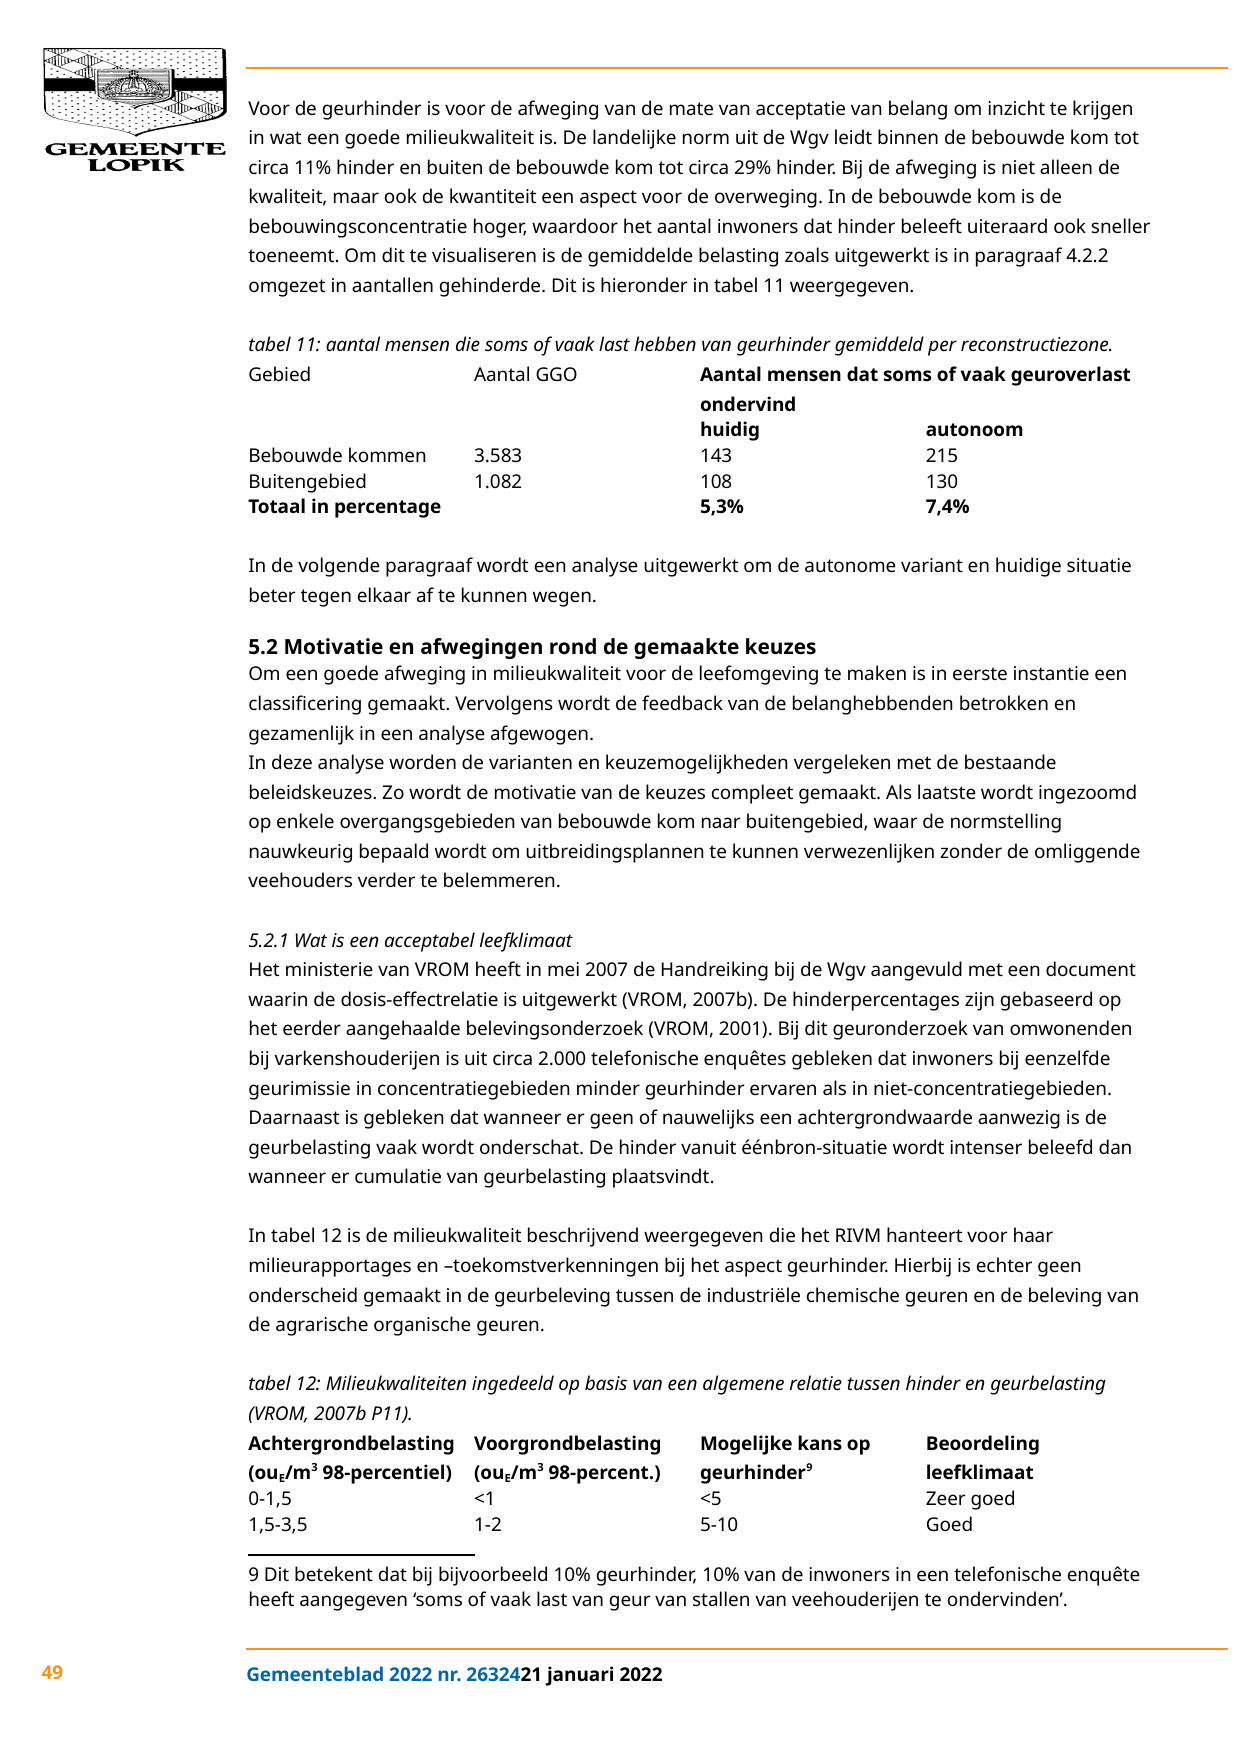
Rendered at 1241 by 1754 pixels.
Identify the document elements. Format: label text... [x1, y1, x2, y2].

table_cell 1,5-3,5 [248, 1511, 474, 1537]
table_header Aantal mensen dat soms of vaak geuroverlast ondervind [700, 361, 1152, 416]
text Het ministerie van VROM heeft in mei 2007 de Handreiking bij de Wgv aangevuld met een document waarin de dosis-effectrelatie is uitgewerkt (VROM, 2007b). De hinderpercentages zijn gebaseerd op het eerder aangehaalde belevingsonderzoek (VROM, 2001). Bij dit geuronderzoek van omwonenden bij varkenshouderijen is uit circa 2.000 telefonische enquêtes gebleken dat inwoners bij eenzelfde geurimissie in concentratiegebieden minder geurhinder ervaren als in niet-concentratiegebieden. Daarnaast is gebleken dat wanneer er geen of nauwelijks een achtergrondwaarde aanwezig is de geurbelasting vaak wordt onderschat. De hinder vanuit éénbron-situatie wordt intenser beleefd dan wanneer er cumulatie van geurbelasting plaatsvindt. [248, 956, 1152, 1189]
table_cell 3.583 [474, 442, 700, 468]
table_cell huidig [700, 416, 926, 442]
text Voor de geurhinder is voor de afweging van de mate van acceptatie van belang om inzicht te krijgen in wat een goede milieukwaliteit is. De landelijke norm uit de Wgv leidt binnen de bebouwde kom tot circa 11% hinder en buiten de bebouwde kom tot circa 29% hinder. Bij de afweging is niet alleen de kwaliteit, maar ook de kwantiteit een aspect voor de overweging. In de bebouwde kom is de bebouwingsconcentratie hoger, waardoor het aantal inwoners dat hinder beleeft uiteraard ook sneller toeneemt. Om dit te visualiseren is de gemiddelde belasting zoals uitgewerkt is in paragraaf 4.2.2 omgezet in aantallen gehinderde. Dit is hieronder in tabel 11 weergegeven. [248, 95, 1152, 298]
table_cell Zeer goed [926, 1485, 1152, 1511]
text 5.2 Motivatie en afwegingen rond de gemaakte keuzes [248, 632, 1152, 661]
table_cell Goed [926, 1511, 1152, 1537]
text In de volgende paragraaf wordt een analyse uitgewerkt om de autonome variant en huidige situatie beter tegen elkaar af te kunnen wegen. [248, 552, 1152, 607]
table_cell 108 [700, 468, 926, 494]
text Om een goede afweging in milieukwaliteit voor de leefomgeving te maken is in eerste instantie een classificering gemaakt. Vervolgens wordt de feedback van de belanghebbenden betrokken en gezamenlijk in een analyse afgewogen. [248, 661, 1152, 746]
text tabel 12: Milieukwaliteiten ingedeeld op basis van een algemene relatie tussen hinder en geurbelasting (VROM, 2007b P11). [248, 1371, 1152, 1426]
table_cell Bebouwde kommen [248, 442, 474, 468]
table_cell 5-10 [700, 1511, 926, 1537]
table_cell 7,4% [926, 494, 1152, 519]
table_cell 1-2 [474, 1511, 700, 1537]
table_header Mogelijke kans op geurhinder [700, 1430, 926, 1485]
table_header Gebied [248, 361, 474, 442]
table_cell autonoom [926, 416, 1152, 442]
picture [41, 47, 231, 172]
text In tabel 12 is de milieukwaliteit beschrijvend weergegeven die het RIVM hanteert voor haar milieurapportages en –toekomstverkenningen bij het aspect geurhinder. Hierbij is echter geen onderscheid gemaakt in de geurbeleving tussen de industriële chemische geuren en de beleving van de agrarische organische geuren. [248, 1223, 1152, 1337]
table_cell Totaal in percentage [248, 494, 474, 519]
table_header Achtergrondbelasting (ouE/m3 98-percentiel) [248, 1430, 474, 1485]
text In deze analyse worden de varianten en keuzemogelijkheden vergeleken met de bestaande beleidskeuzes. Zo wordt de motivatie van de keuzes compleet gemaakt. Als laatste wordt ingezoomd op enkele overgangsgebieden van bebouwde kom naar buitengebied, waar de normstelling nauwkeurig bepaald wordt om uitbreidingsplannen te kunnen verwezenlijken zonder de omliggende veehouders verder te belemmeren. [248, 749, 1152, 893]
text 5.2.1 Wat is een acceptabel leefklimaat [248, 927, 1152, 953]
table_cell [474, 494, 700, 519]
text tabel 11: aantal mensen die soms of vaak last hebben van geurhinder gemiddeld per reconstructiezone. [248, 331, 1152, 357]
table_cell <1 [474, 1485, 700, 1511]
table_header Beoordeling leefklimaat [926, 1430, 1152, 1485]
table_cell 130 [926, 468, 1152, 494]
table_cell Buitengebied [248, 468, 474, 494]
table_cell 5,3% [700, 494, 926, 519]
table_cell 215 [926, 442, 1152, 468]
table_cell <5 [700, 1485, 926, 1511]
table_header Aantal GGO [474, 361, 700, 442]
table_cell 0-1,5 [248, 1485, 474, 1511]
table_cell 143 [700, 442, 926, 468]
table_cell 1.082 [474, 468, 700, 494]
table_header Voorgrondbelasting (ouE/m3 98-percent.) [474, 1430, 700, 1485]
